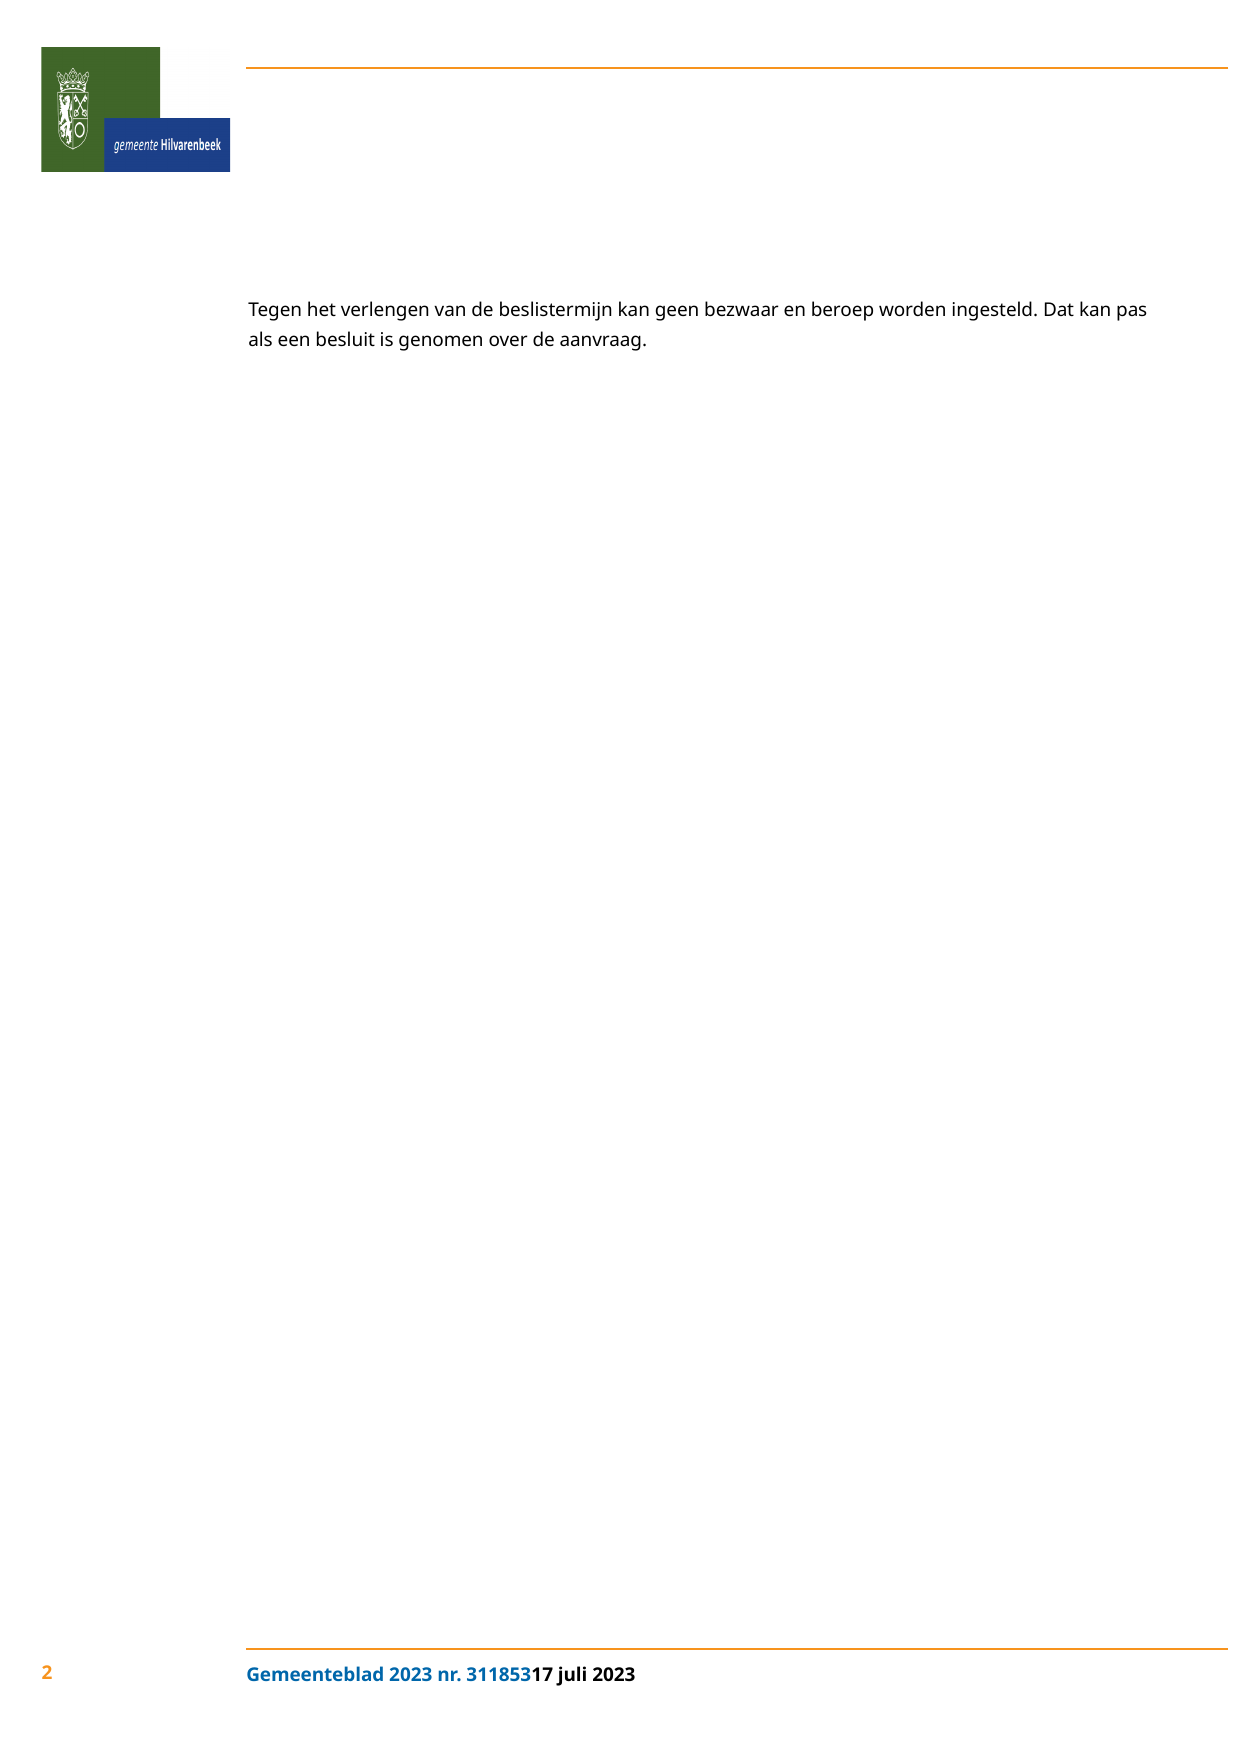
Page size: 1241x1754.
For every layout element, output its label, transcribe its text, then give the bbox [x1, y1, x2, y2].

text Tegen het verlengen van de beslistermijn kan geen bezwaar en beroep worden ingesteld. Dat kan pas als een besluit is genomen over de aanvraag. [248, 296, 1152, 352]
picture [41, 47, 231, 172]
